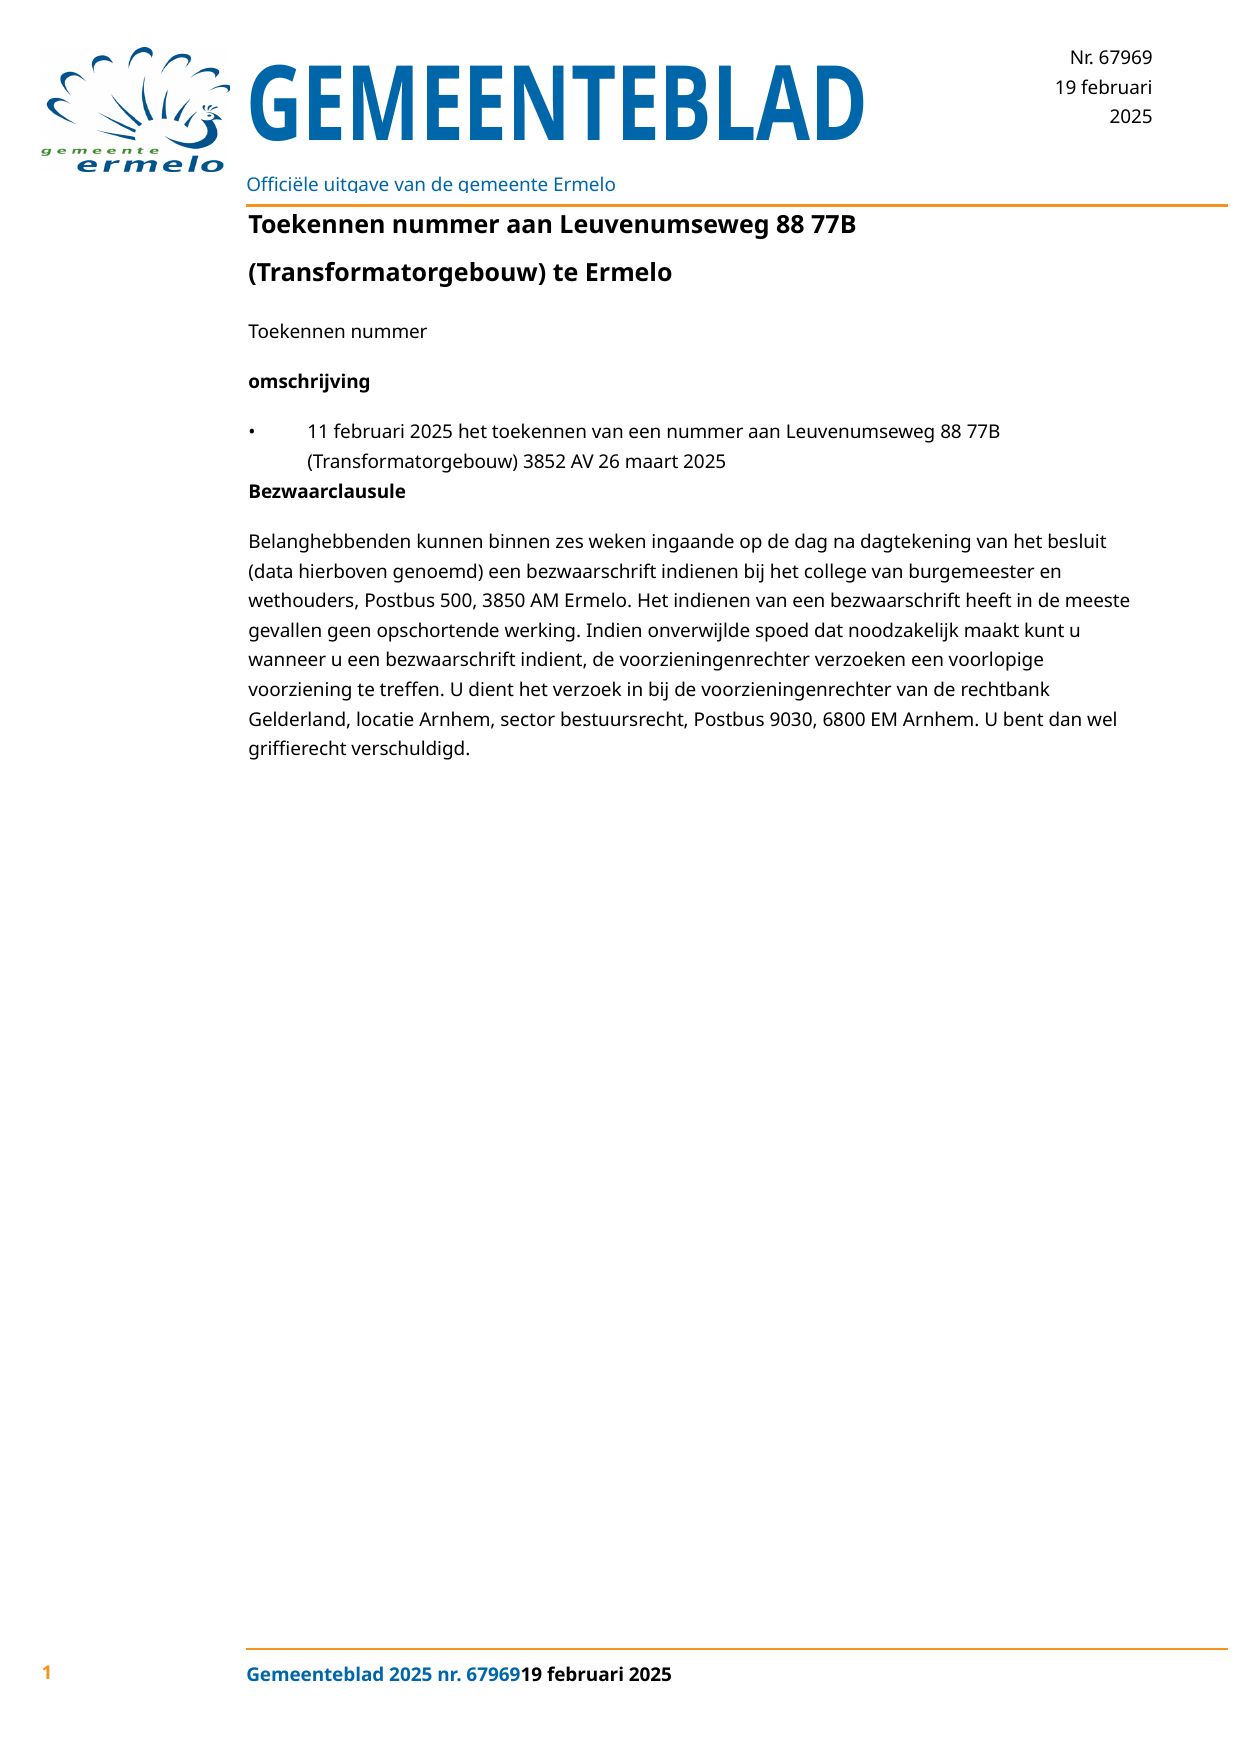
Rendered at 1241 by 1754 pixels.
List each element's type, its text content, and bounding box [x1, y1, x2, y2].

text Belanghebbenden kunnen binnen zes weken ingaande op de dag na dagtekening van het besluit (data hierboven genoemd) een bezwaarschrift indienen bij het college van burgemeester en wethouders, Postbus 500, 3850 AM Ermelo. Het indienen van een bezwaarschrift heeft in de meeste gevallen geen opschortende werking. Indien onverwijlde spoed dat noodzakelijk maakt kunt u wanneer u een bezwaarschrift indient, de voorzieningenrechter verzoeken een voorlopige voorziening te treffen. U dient het verzoek in bij de voorzieningenrechter van de rechtbank Gelderland, locatie Arnhem, sector bestuursrecht, Postbus 9030, 6800 EM Arnhem. U bent dan wel griffierecht verschuldigd. [248, 528, 1152, 761]
text omschrijving [248, 368, 1152, 394]
list 11 februari 2025 het toekennen van een nummer aan Leuvenumseweg 88 77B (Transformatorgebouw) 3852 AV 26 maart 2025 [248, 419, 1152, 474]
text Toekennen nummer aan Leuvenumseweg 88 77B (Transformatorgebouw) te Ermelo [248, 207, 1152, 288]
text Bezwaarclausule [248, 478, 1152, 504]
picture [41, 47, 231, 172]
text Toekennen nummer [248, 318, 1152, 344]
